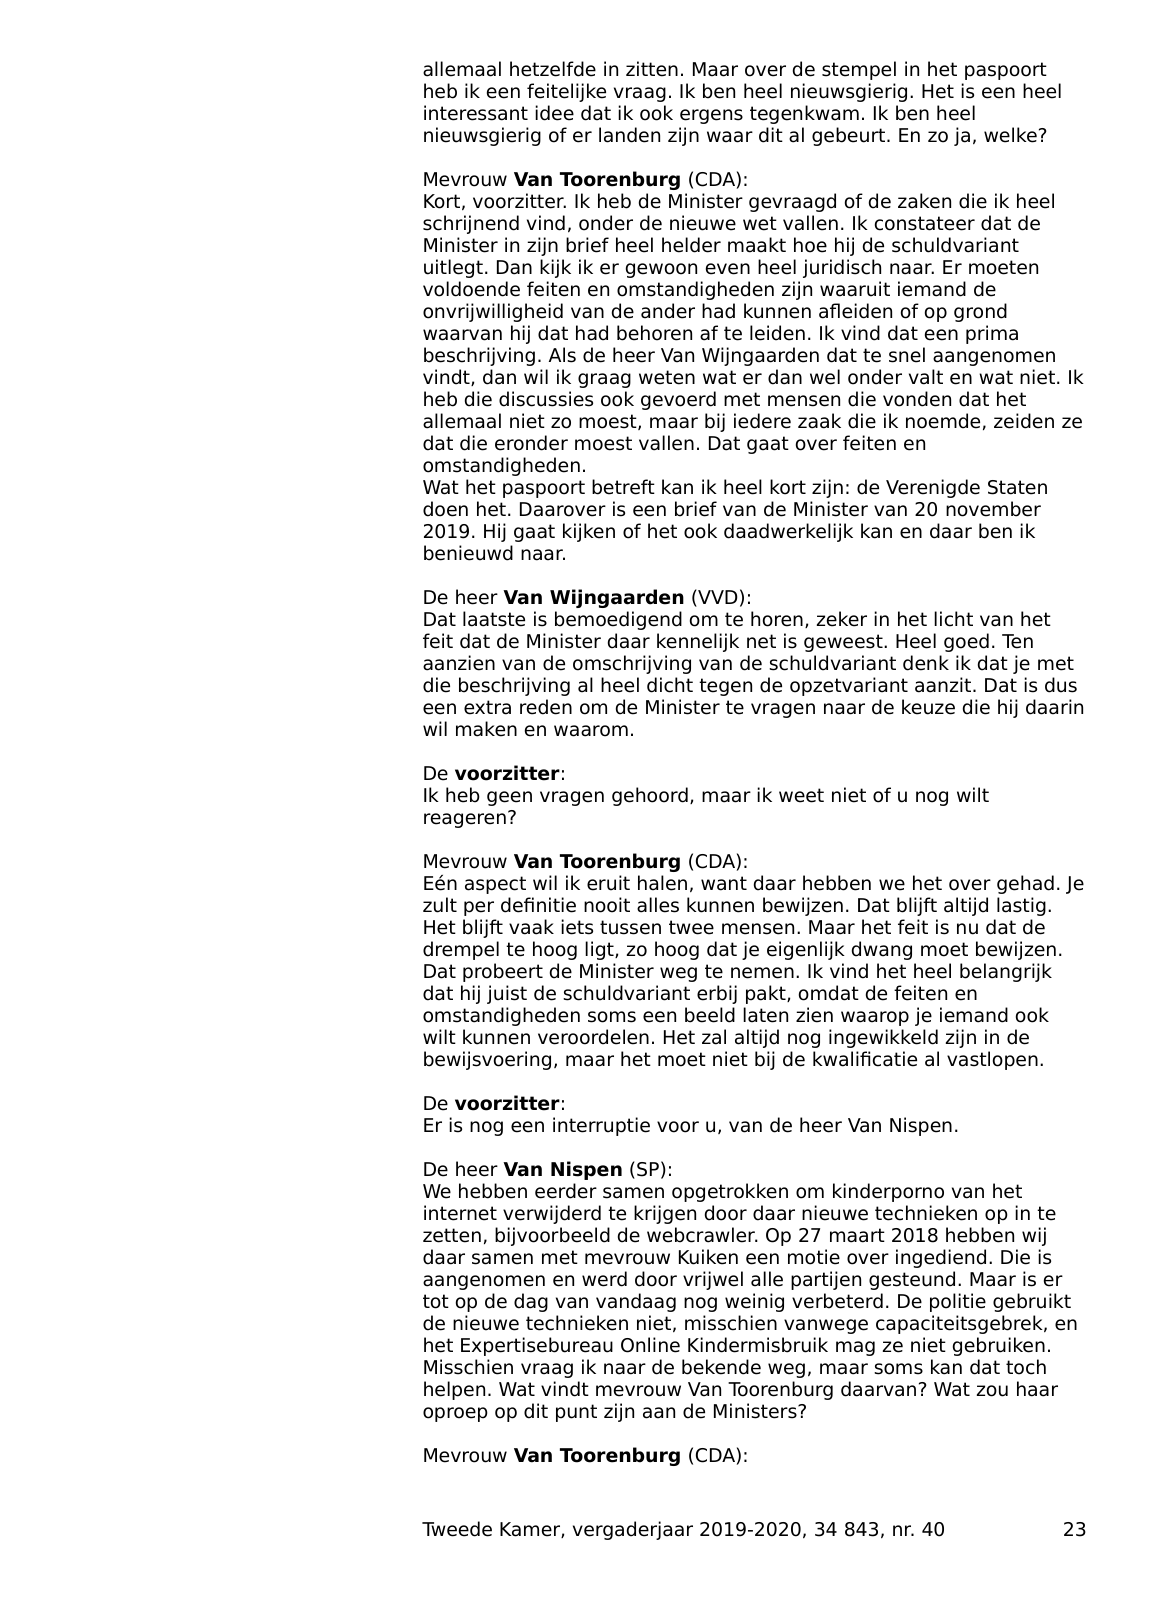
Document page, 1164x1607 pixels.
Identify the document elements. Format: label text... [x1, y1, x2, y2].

text Wat het paspoort betreft kan ik heel kort zijn: de Verenigde Staten doen het. Daarover is een brief van de Minister van 20 november 2019. Hij gaat kijken of het ook daadwerkelijk kan en daar ben ik benieuwd naar. [422, 477, 1087, 565]
text Kort, voorzitter. Ik heb de Minister gevraagd of de zaken die ik heel schrijnend vind, onder de nieuwe wet vallen. Ik constateer dat de Minister in zijn brief heel helder maakt hoe hij de schuldvariant uitlegt. Dan kijk ik er gewoon even heel juridisch naar. Er moeten voldoende feiten en omstandigheden zijn waaruit iemand de onvrijwilligheid van de ander had kunnen afleiden of op grond waarvan hij dat had behoren af te leiden. Ik vind dat een prima beschrijving. Als de heer Van Wijngaarden dat te snel aangenomen vindt, dan wil ik graag weten wat er dan wel onder valt en wat niet. Ik heb die discussies ook gevoerd met mensen die vonden dat het allemaal niet zo moest, maar bij iedere zaak die ik noemde, zeiden ze dat die eronder moest vallen. Dat gaat over feiten en omstandigheden. [422, 191, 1087, 477]
text Dat laatste is bemoedigend om te horen, zeker in het licht van het feit dat de Minister daar kennelijk net is geweest. Heel goed. Ten aanzien van de omschrijving van de schuldvariant denk ik dat je met die beschrijving al heel dicht tegen de opzetvariant aanzit. Dat is dus een extra reden om de Minister te vragen naar de keuze die hij daarin wil maken en waarom. [422, 609, 1087, 741]
text Ik heb geen vragen gehoord, maar ik weet niet of u nog wilt reageren? [422, 785, 1087, 829]
text Eén aspect wil ik eruit halen, want daar hebben we het over gehad. Je zult per definitie nooit alles kunnen bewijzen. Dat blijft altijd lastig. Het blijft vaak iets tussen twee mensen. Maar het feit is nu dat de drempel te hoog ligt, zo hoog dat je eigenlijk dwang moet bewijzen. Dat probeert de Minister weg te nemen. Ik vind het heel belangrijk dat hij juist de schuldvariant erbij pakt, omdat de feiten en omstandigheden soms een beeld laten zien waarop je iemand ook wilt kunnen veroordelen. Het zal altijd nog ingewikkeld zijn in de bewijsvoering, maar het moet niet bij de kwalificatie al vastlopen. [422, 873, 1087, 1071]
text De voorzitter: [422, 1093, 1087, 1115]
text We hebben eerder samen opgetrokken om kinderporno van het internet verwijderd te krijgen door daar nieuwe technieken op in te zetten, bijvoorbeeld de webcrawler. Op 27 maart 2018 hebben wij daar samen met mevrouw Kuiken een motie over ingediend. Die is aangenomen en werd door vrijwel alle partijen gesteund. Maar is er tot op de dag van vandaag nog weinig verbeterd. De politie gebruikt de nieuwe technieken niet, misschien vanwege capaciteitsgebrek, en het Expertisebureau Online Kindermisbruik mag ze niet gebruiken. Misschien vraag ik naar de bekende weg, maar soms kan dat toch helpen. Wat vindt mevrouw Van Toorenburg daarvan? Wat zou haar oproep op dit punt zijn aan de Ministers? [422, 1181, 1087, 1423]
text De heer Van Wijngaarden (VVD): [422, 587, 1087, 609]
text Mevrouw Van Toorenburg (CDA): [422, 851, 1087, 873]
text Mevrouw Van Toorenburg (CDA): [422, 169, 1087, 191]
text Er is nog een interruptie voor u, van de heer Van Nispen. [422, 1115, 1087, 1137]
text De heer Van Nispen (SP): [422, 1159, 1087, 1181]
text allemaal hetzelfde in zitten. Maar over de stempel in het paspoort heb ik een feitelijke vraag. Ik ben heel nieuwsgierig. Het is een heel interessant idee dat ik ook ergens tegenkwam. Ik ben heel nieuwsgierig of er landen zijn waar dit al gebeurt. En zo ja, welke? [422, 59, 1087, 147]
text De voorzitter: [422, 763, 1087, 785]
text Mevrouw Van Toorenburg (CDA): [422, 1445, 1087, 1467]
